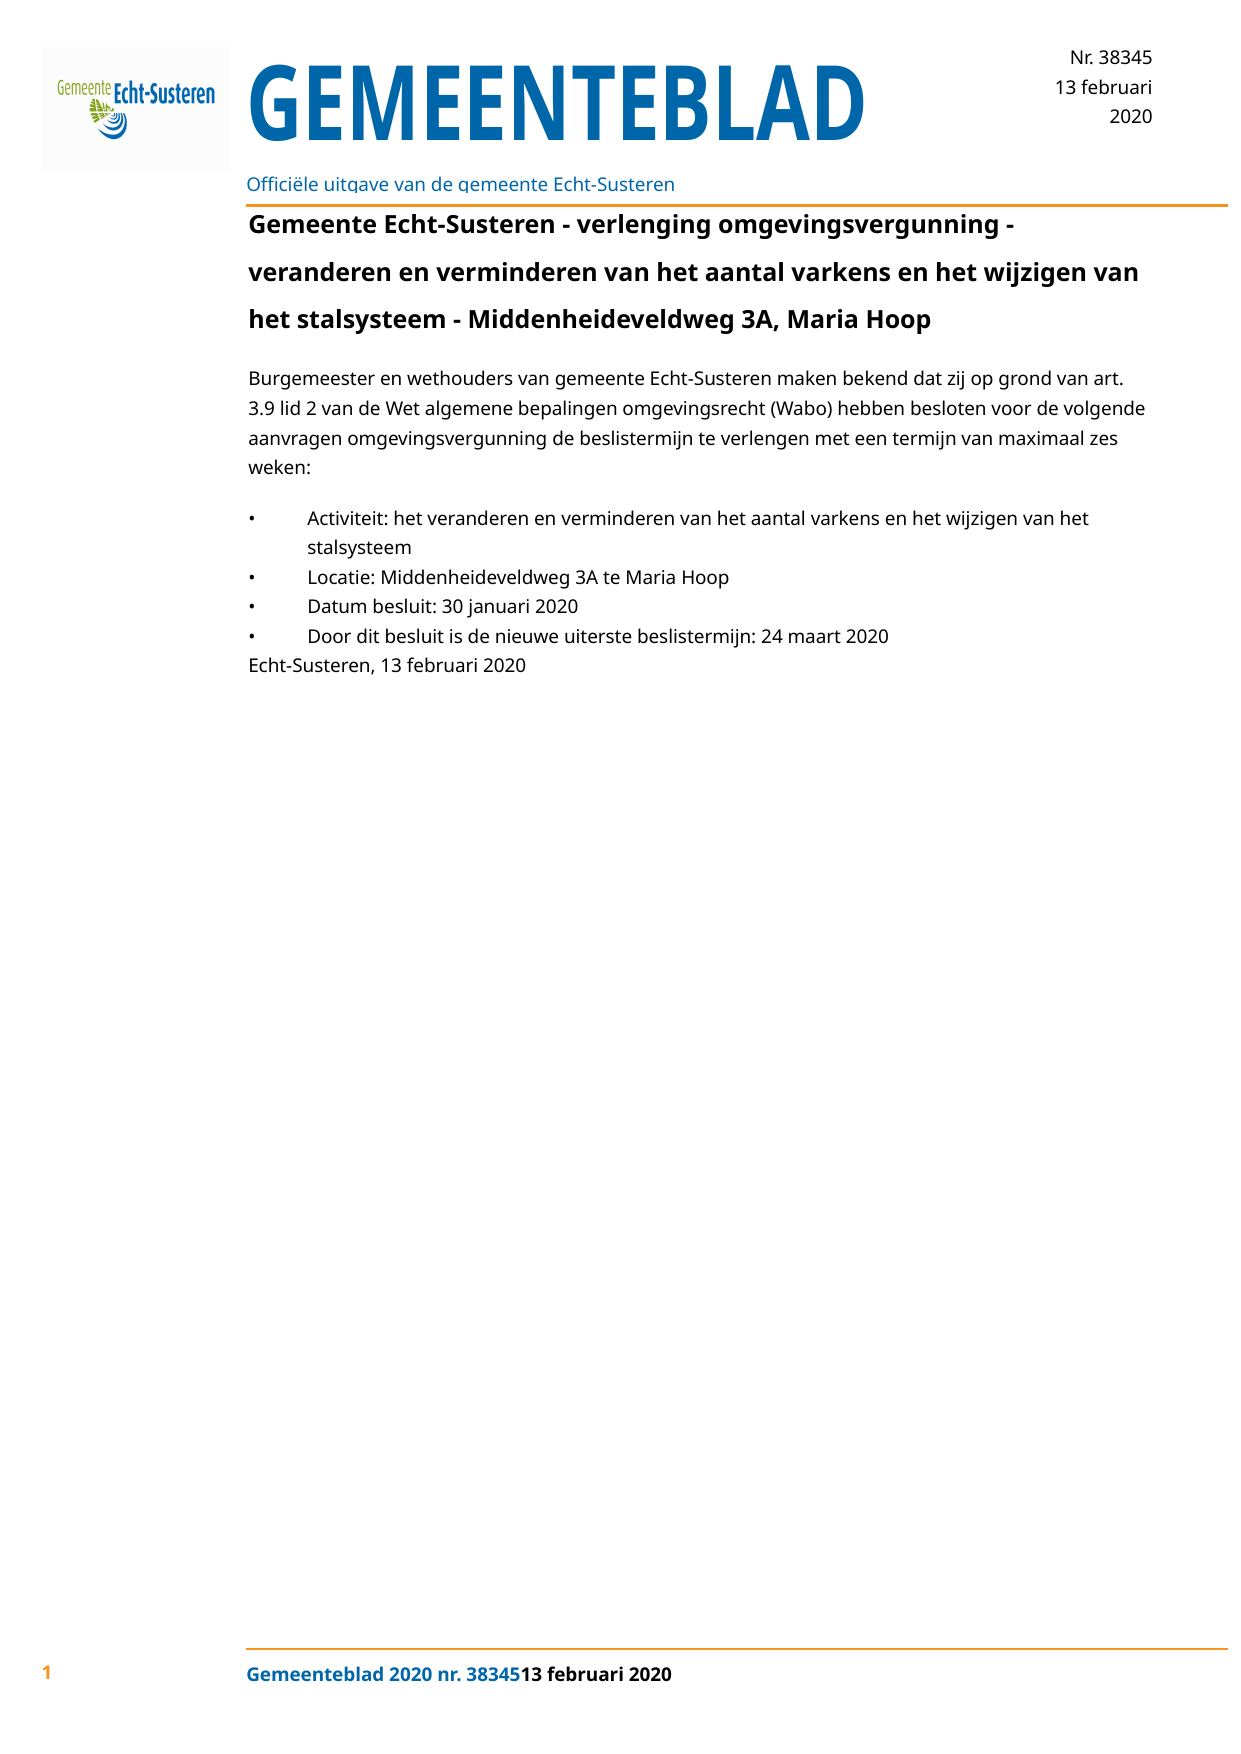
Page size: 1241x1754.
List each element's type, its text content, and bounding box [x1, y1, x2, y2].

list Door dit besluit is de nieuwe uiterste beslistermijn: 24 maart 2020 [248, 623, 1152, 649]
picture [41, 47, 231, 172]
list Activiteit: het veranderen en verminderen van het aantal varkens en het wijzigen van het stalsysteem [248, 505, 1152, 560]
text Burgemeester en wethouders van gemeente Echt-Susteren maken bekend dat zij op grond van art. 3.9 lid 2 van de Wet algemene bepalingen omgevingsrecht (Wabo) hebben besloten voor de volgende aanvragen omgevingsvergunning de beslistermijn te verlengen met een termijn van maximaal zes weken: [248, 366, 1152, 480]
list Datum besluit: 30 januari 2020 [248, 593, 1152, 619]
text Echt-Susteren, 13 februari 2020 [248, 653, 1152, 678]
text Gemeente Echt-Susteren - verlenging omgevingsvergunning - veranderen en verminderen van het aantal varkens en het wijzigen van het stalsysteem - Middenheideveldweg 3A, Maria Hoop [248, 207, 1152, 336]
list Locatie: Middenheideveldweg 3A te Maria Hoop [248, 564, 1152, 589]
